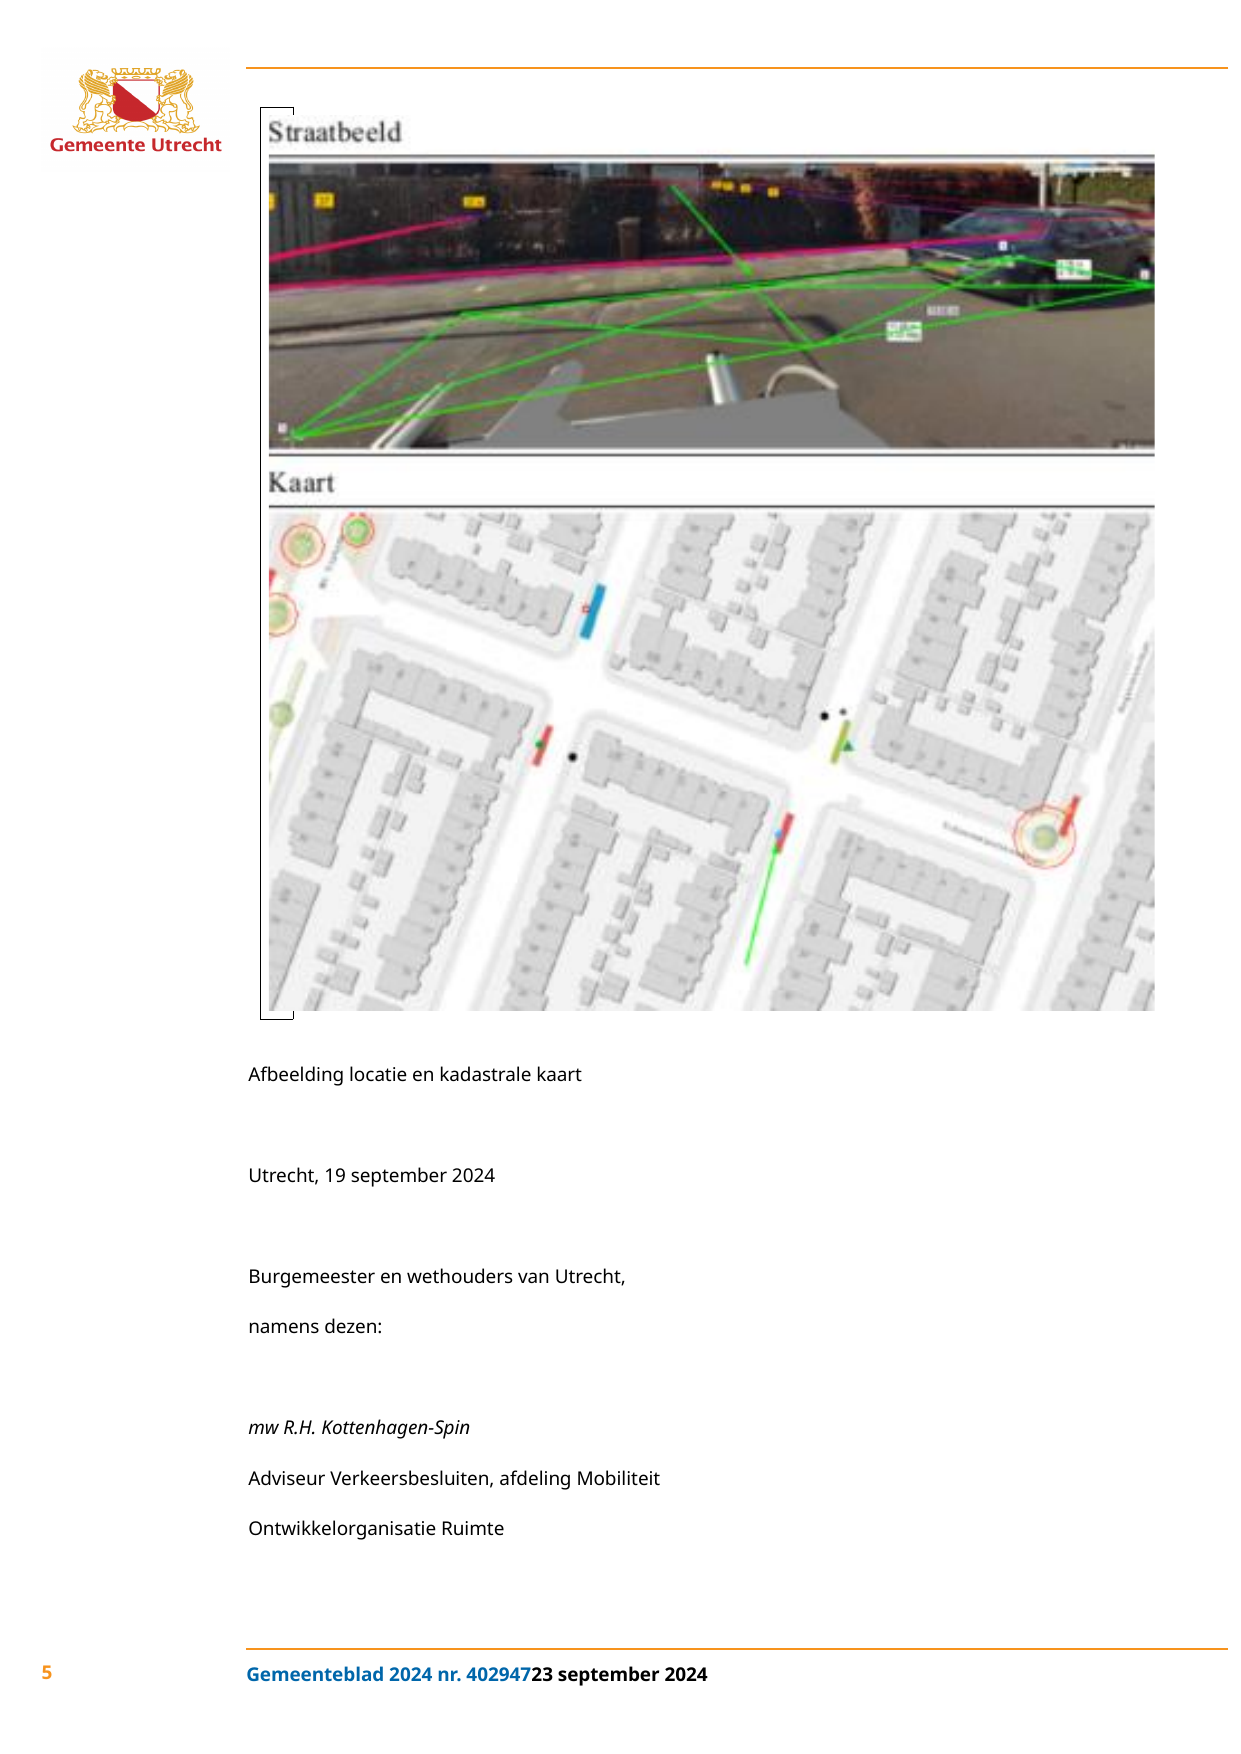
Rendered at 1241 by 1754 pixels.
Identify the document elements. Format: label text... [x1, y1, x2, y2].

text Ontwikkelorganisatie Ruimte [248, 1515, 1152, 1541]
text Adviseur Verkeersbesluiten, afdeling Mobiliteit [248, 1465, 1152, 1491]
text namens dezen: [248, 1313, 1152, 1339]
text Utrecht, 19 september 2024 [248, 1162, 1152, 1188]
picture [268, 115, 1155, 1011]
text mw R.H. Kottenhagen-Spin [248, 1414, 1152, 1440]
text Burgemeester en wethouders van Utrecht, [248, 1263, 1152, 1289]
text Afbeelding locatie en kadastrale kaart [248, 1061, 1152, 1087]
picture [41, 47, 231, 172]
